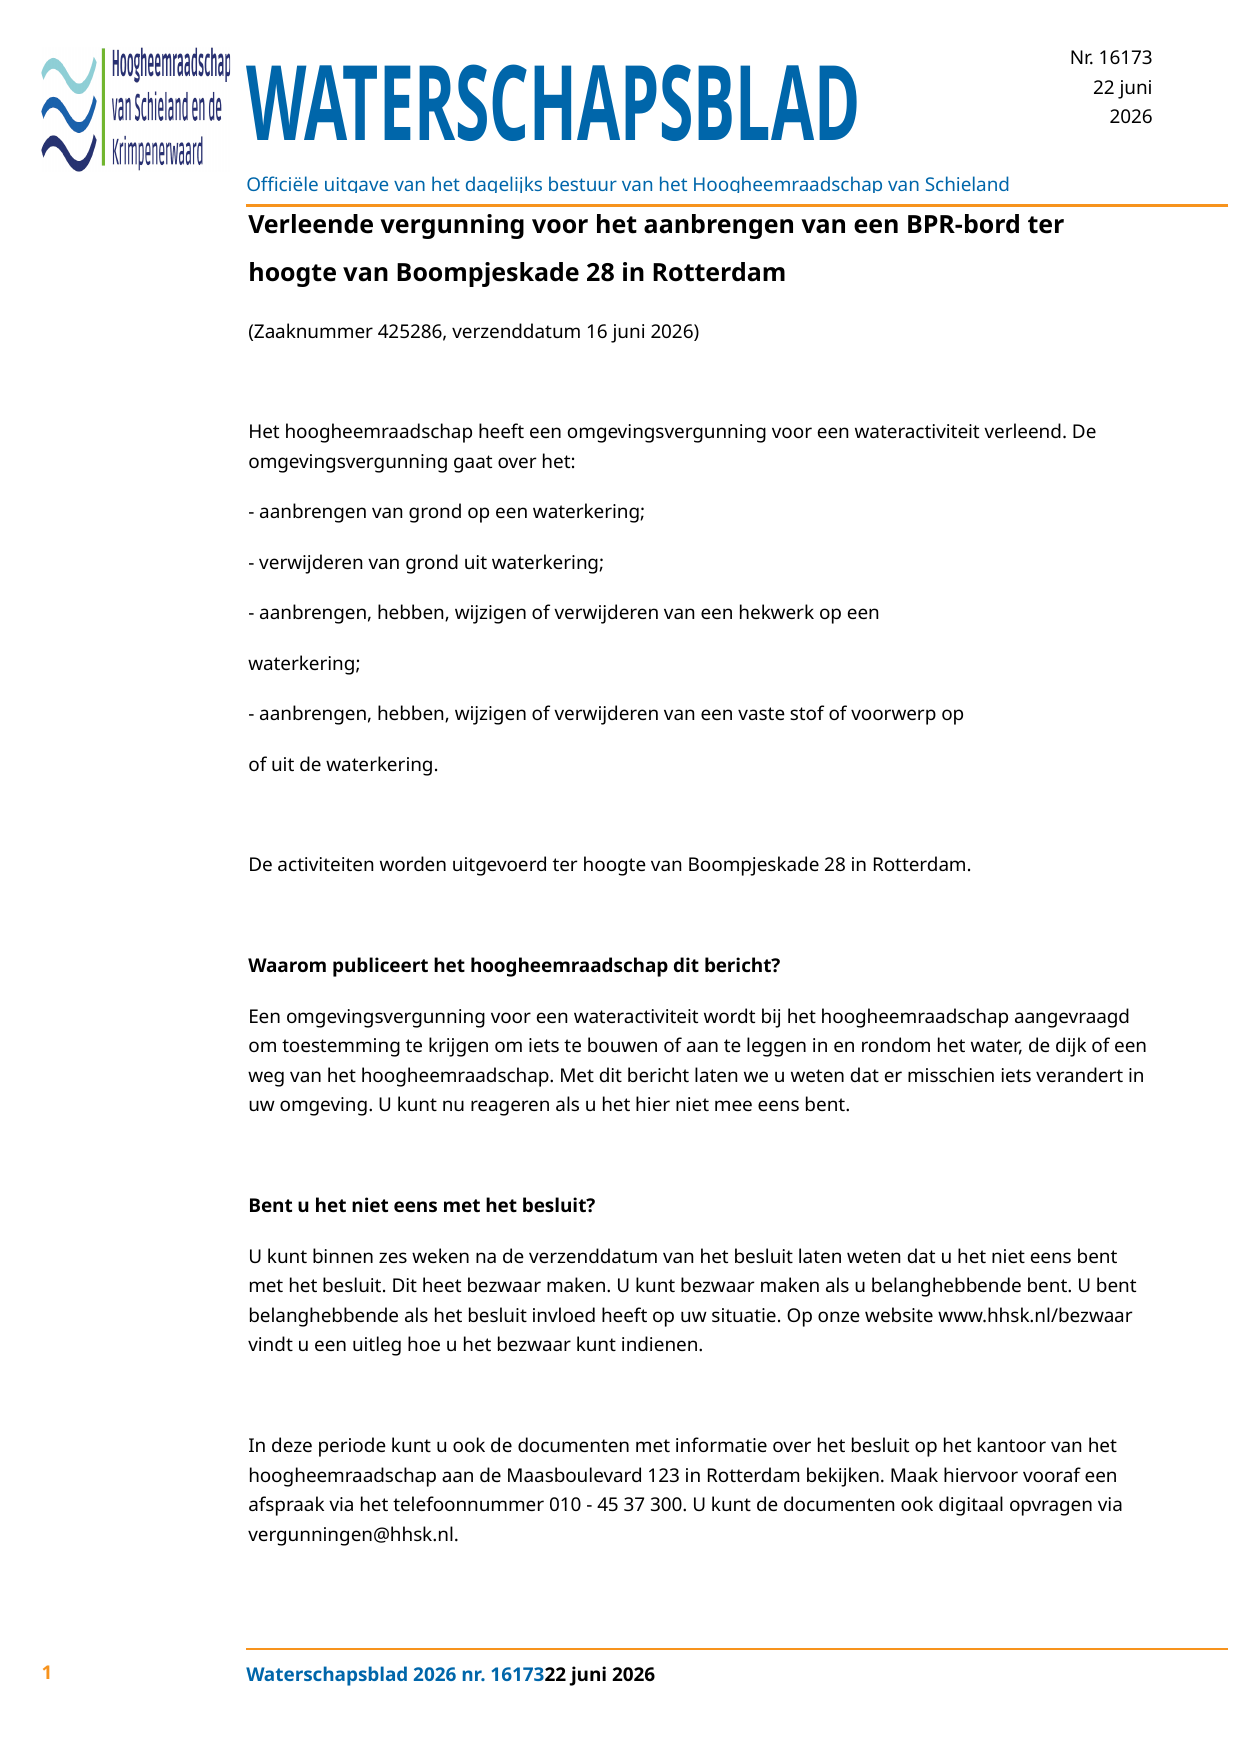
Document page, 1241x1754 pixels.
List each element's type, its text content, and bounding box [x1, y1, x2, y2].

text Bent u het niet eens met het besluit? [248, 1192, 1152, 1218]
text of uit de waterkering. [248, 751, 1152, 777]
text - aanbrengen, hebben, wijzigen of verwijderen van een hekwerk op een [248, 599, 1152, 625]
text Een omgevingsvergunning voor een wateractiviteit wordt bij het hoogheemraadschap aangevraagd om toestemming te krijgen om iets te bouwen of aan te leggen in en rondom het water, de dijk of een weg van het hoogheemraadschap. Met dit bericht laten we u weten dat er misschien iets verandert in uw omgeving. U kunt nu reageren als u het hier niet mee eens bent. [248, 1003, 1152, 1117]
text - aanbrengen, hebben, wijzigen of verwijderen van een vaste stof of voorwerp op [248, 700, 1152, 726]
text - aanbrengen van grond op een waterkering; [248, 499, 1152, 524]
text In deze periode kunt u ook de documenten met informatie over het besluit op het kantoor van het hoogheemraadschap aan de Maasboulevard 123 in Rotterdam bekijken. Maak hiervoor vooraf een afspraak via het telefoonnummer 010 - 45 37 300. U kunt de documenten ook digitaal opvragen via vergunningen@hhsk.nl. [248, 1432, 1152, 1547]
text U kunt binnen zes weken na de verzenddatum van het besluit laten weten dat u het niet eens bent met het besluit. Dit heet bezwaar maken. U kunt bezwaar maken als u belanghebbende bent. U bent belanghebbende als het besluit invloed heeft op uw situatie. Op onze website www.hhsk.nl/bezwaar vindt u een uitleg hoe u het bezwaar kunt indienen. [248, 1243, 1152, 1357]
picture [41, 47, 231, 172]
text Het hoogheemraadschap heeft een omgevingsvergunning voor een wateractiviteit verleend. De omgevingsvergunning gaat over het: [248, 419, 1152, 474]
text Verleende vergunning voor het aanbrengen van een BPR-bord ter hoogte van Boompjeskade 28 in Rotterdam [248, 207, 1152, 288]
text De activiteiten worden uitgevoerd ter hoogte van Boompjeskade 28 in Rotterdam. [248, 852, 1152, 877]
text Waarom publiceert het hoogheemraadschap dit bericht? [248, 952, 1152, 978]
text (Zaaknummer 425286, verzenddatum 16 juni 2026) [248, 318, 1152, 344]
text - verwijderen van grond uit waterkering; [248, 549, 1152, 575]
text waterkering; [248, 650, 1152, 676]
